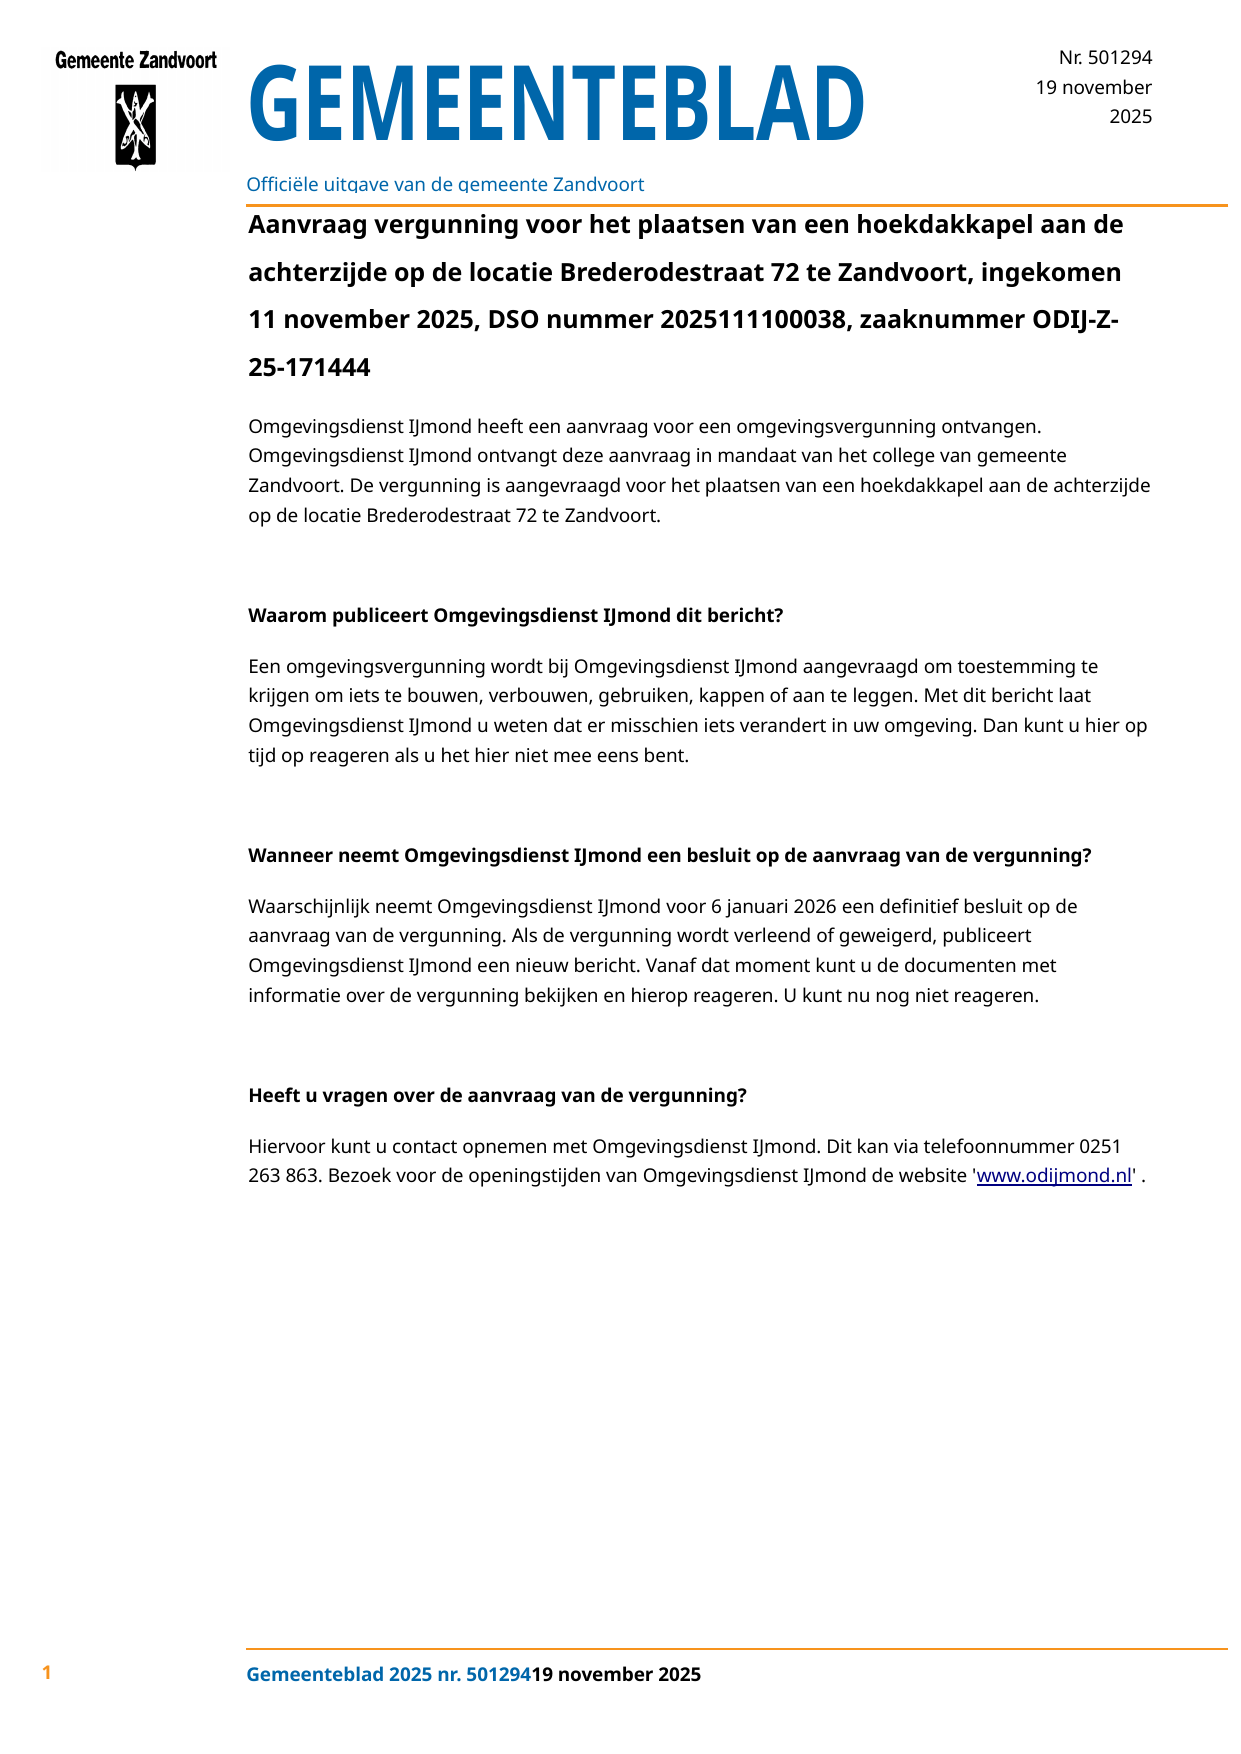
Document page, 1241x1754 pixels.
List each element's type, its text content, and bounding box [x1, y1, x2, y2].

text Een omgevingsvergunning wordt bij Omgevingsdienst IJmond aangevraagd om toestemming te krijgen om iets te bouwen, verbouwen, gebruiken, kappen of aan te leggen. Met dit bericht laat Omgevingsdienst IJmond u weten dat er misschien iets verandert in uw omgeving. Dan kunt u hier op tijd op reageren als u het hier niet mee eens bent. [248, 653, 1152, 768]
picture [41, 47, 231, 172]
text Waarschijnlijk neemt Omgevingsdienst IJmond voor 6 januari 2026 een definitief besluit op de aanvraag van de vergunning. Als de vergunning wordt verleend of geweigerd, publiceert Omgevingsdienst IJmond een nieuw bericht. Vanaf dat moment kunt u de documenten met informatie over de vergunning bekijken en hierop reageren. U kunt nu nog niet reageren. [248, 893, 1152, 1008]
text Omgevingsdienst IJmond heeft een aanvraag voor een omgevingsvergunning ontvangen. Omgevingsdienst IJmond ontvangt deze aanvraag in mandaat van het college van gemeente Zandvoort. De vergunning is aangevraagd voor het plaatsen van een hoekdakkapel aan de achterzijde op de locatie Brederodestraat 72 te Zandvoort. [248, 413, 1152, 528]
text Aanvraag vergunning voor het plaatsen van een hoekdakkapel aan de achterzijde op de locatie Brederodestraat 72 te Zandvoort, ingekomen 11 november 2025, DSO nummer 2025111100038, zaaknummer ODIJ-Z-25-171444 [248, 207, 1152, 384]
text Hiervoor kunt u contact opnemen met Omgevingsdienst IJmond. Dit kan via telefoonnummer 0251 263 863. Bezoek voor de openingstijden van Omgevingsdienst IJmond de website 'www.odijmond.nl' . [248, 1133, 1152, 1188]
text Heeft u vragen over de aanvraag van de vergunning? [248, 1083, 1152, 1108]
text Wanneer neemt Omgevingsdienst IJmond een besluit op de aanvraag van de vergunning? [248, 843, 1152, 868]
text Waarom publiceert Omgevingsdienst IJmond dit bericht? [248, 603, 1152, 628]
